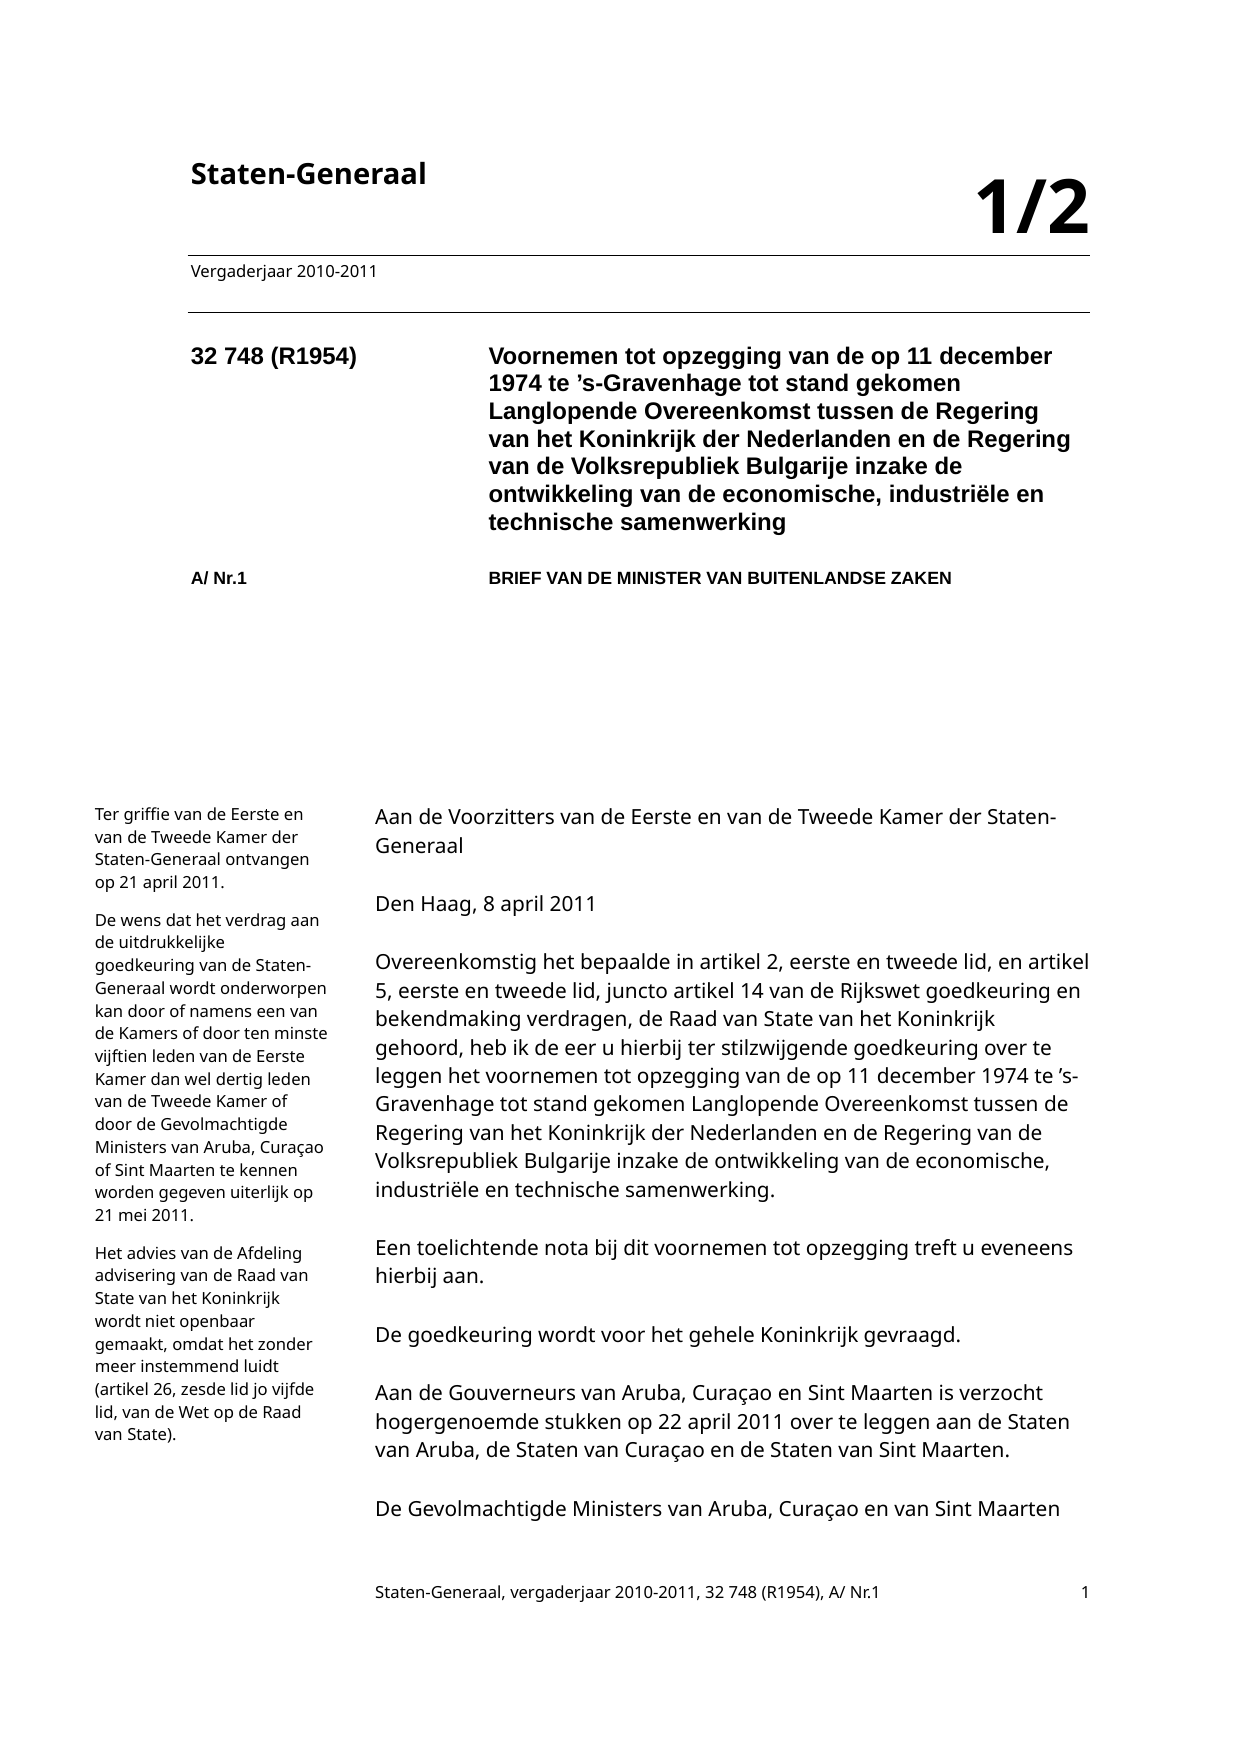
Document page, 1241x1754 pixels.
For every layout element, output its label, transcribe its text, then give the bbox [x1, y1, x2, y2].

table_header Staten-Generaal [188, 150, 909, 255]
table_cell 32 748 (R1954) [188, 339, 485, 565]
text Het advies van de Afdeling advisering van de Raad van State van het Koninkrijk wordt niet openbaar gemaakt, omdat het zonder meer instemmend luidt (artikel 26, zesde lid jo vijfde lid, van de Wet op de Raad van State). [94, 1241, 328, 1446]
text Ter griffie van de Eerste en van de Tweede Kamer der Staten-Generaal ontvangen op 21 april 2011. [94, 802, 328, 893]
text [94, 1226, 328, 1241]
table_cell [485, 313, 1090, 339]
table_cell A/ Nr.1 [188, 565, 485, 684]
text Aan de Voorzitters van de Eerste en van de Tweede Kamer der Staten-Generaal [375, 802, 1090, 859]
text De wens dat het verdrag aan de uitdrukkelijke goedkeuring van de Staten-Generaal wordt onderworpen kan door of namens een van de Kamers of door ten minste vijftien leden van de Eerste Kamer dan wel dertig leden van de Tweede Kamer of door de Gevolmachtigde Ministers van Aruba, Curaçao of Sint Maarten te kennen worden gegeven uiterlijk op 21 mei 2011. [94, 908, 328, 1226]
text Overeenkomstig het bepaalde in artikel 2, eerste en tweede lid, en artikel 5, eerste en tweede lid, juncto artikel 14 van de Rijkswet goedkeuring en bekendmaking verdragen, de Raad van State van het Koninkrijk gehoord, heb ik de eer u hierbij ter stilzwijgende goedkeuring over te leggen het voornemen tot opzegging van de op 11 december 1974 te ’s-Gravenhage tot stand gekomen Langlopende Overeenkomst tussen de Regering van het Koninkrijk der Nederlanden en de Regering van de Volksrepubliek Bulgarije inzake de ontwikkeling van de economische, industriële en technische samenwerking. [375, 947, 1090, 1203]
text Den Haag, 8 april 2011 [375, 889, 1090, 917]
text De goedkeuring wordt voor het gehele Koninkrijk gevraagd. [375, 1320, 1090, 1348]
table_cell [188, 313, 485, 339]
text [94, 893, 328, 908]
text De Gevolmachtigde Ministers van Aruba, Curaçao en van Sint Maarten [375, 1494, 1090, 1522]
table_cell BRIEF VAN DE MINISTER VAN BUITENLANDSE ZAKEN [485, 565, 1090, 684]
table_cell Voornemen tot opzegging van de op 11 december 1974 te ’s-Gravenhage tot stand gekomen Langlopende Overeenkomst tussen de Regering van het Koninkrijk der Nederlanden en de Regering van de Volksrepubliek Bulgarije inzake de ontwikkeling van de economische, industriële en technische samenwerking [485, 339, 1090, 565]
table_header 1/2 [910, 150, 1090, 255]
table_cell [485, 256, 1090, 312]
text Aan de Gouverneurs van Aruba, Curaçao en Sint Maarten is verzocht hogergenoemde stukken op 22 april 2011 over te leggen aan de Staten van Aruba, de Staten van Curaçao en de Staten van Sint Maarten. [375, 1378, 1090, 1464]
table_cell Vergaderjaar 2010-2011 [188, 256, 485, 312]
text Een toelichtende nota bij dit voornemen tot opzegging treft u eveneens hierbij aan. [375, 1233, 1090, 1290]
